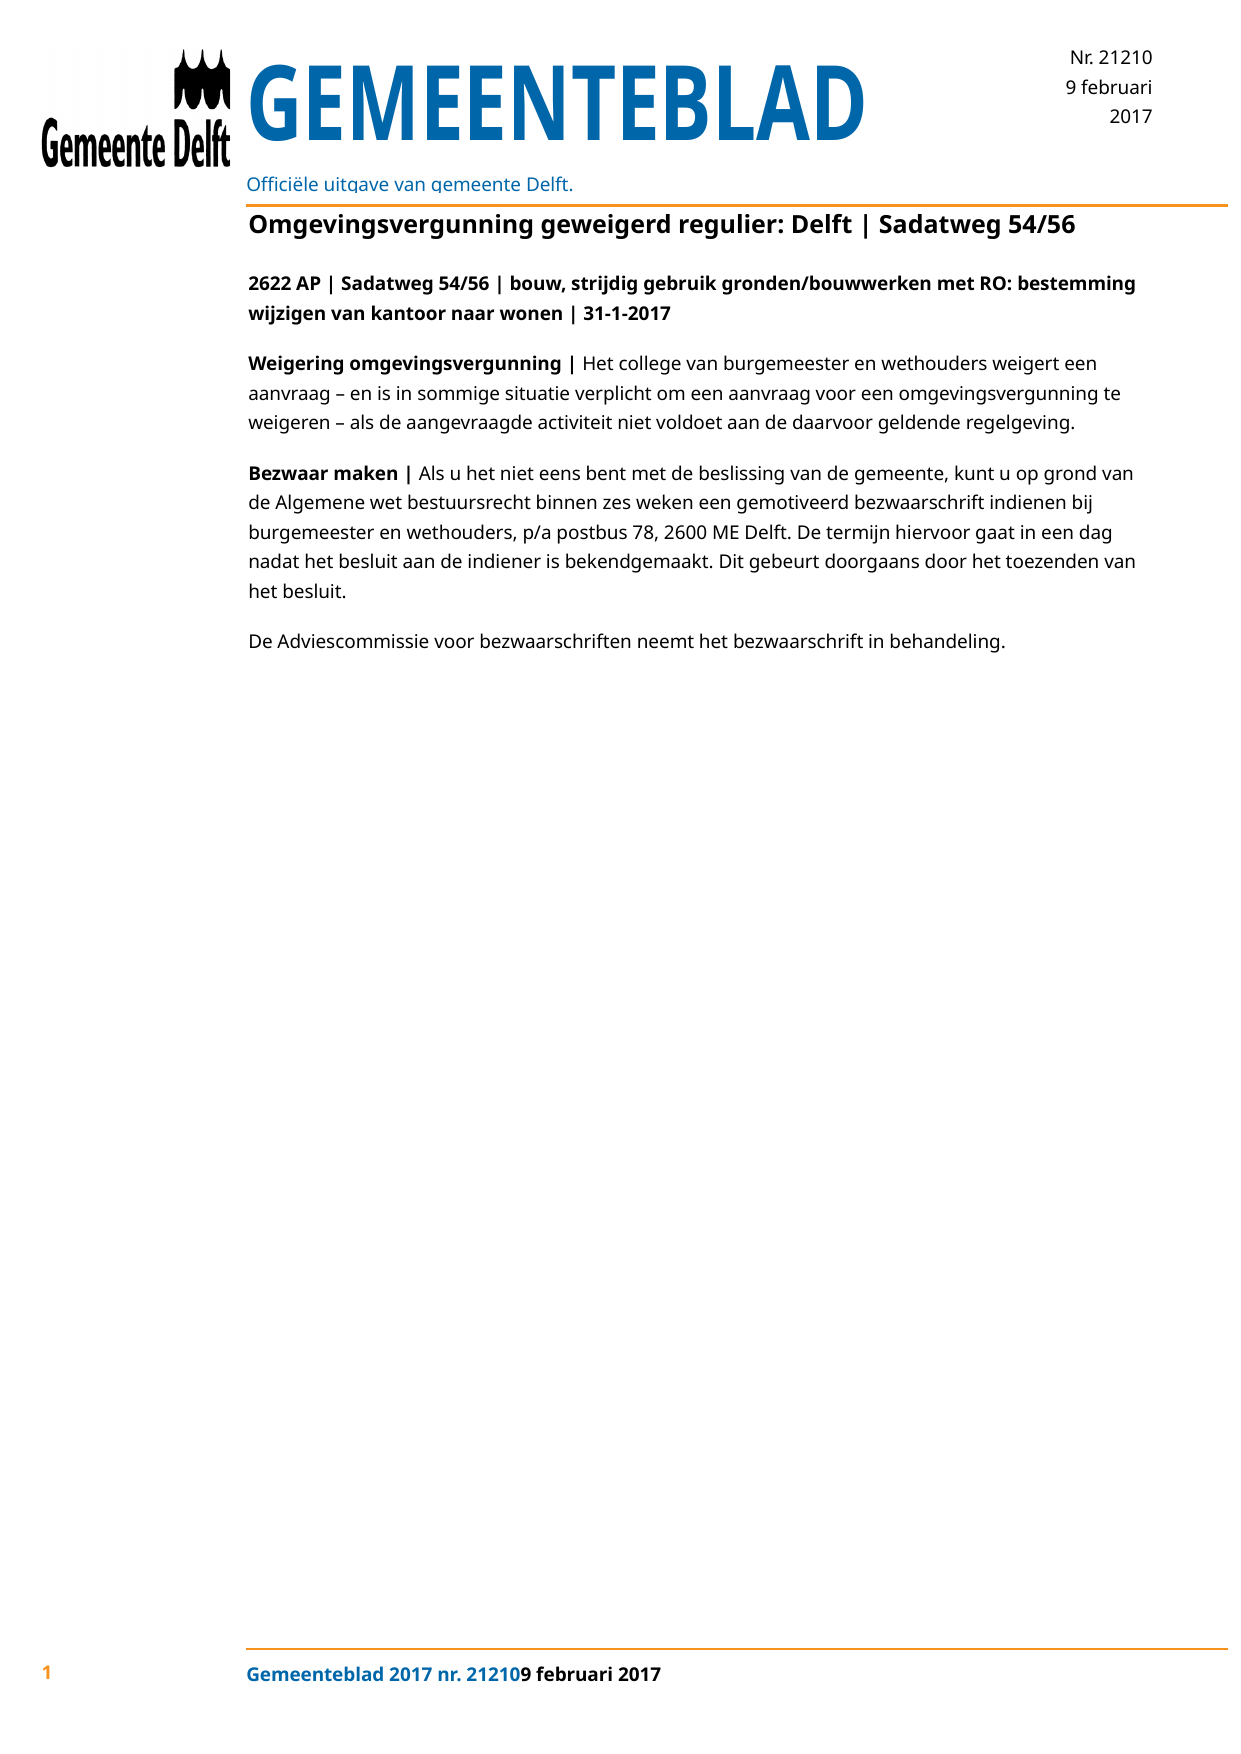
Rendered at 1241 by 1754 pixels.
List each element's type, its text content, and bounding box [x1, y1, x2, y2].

picture [41, 47, 231, 172]
text Omgevingsvergunning geweigerd regulier: Delft | Sadatweg 54/56 [248, 207, 1152, 241]
text Bezwaar maken | Als u het niet eens bent met de beslissing van de gemeente, kunt u op grond van de Algemene wet bestuursrecht binnen zes weken een gemotiveerd bezwaarschrift indienen bij burgemeester en wethouders, p/a postbus 78, 2600 ME Delft. De termijn hiervoor gaat in een dag nadat het besluit aan de indiener is bekendgemaakt. Dit gebeurt doorgaans door het toezenden van het besluit. [248, 460, 1152, 604]
text 2622 AP | Sadatweg 54/56 | bouw, strijdig gebruik gronden/bouwwerken met RO: bestemming wijzigen van kantoor naar wonen | 31-1-2017 [248, 270, 1152, 326]
text De Adviescommissie voor bezwaarschriften neemt het bezwaarschrift in behandeling. [248, 629, 1152, 654]
text Weigering omgevingsvergunning | Het college van burgemeester en wethouders weigert een aanvraag – en is in sommige situatie verplicht om een aanvraag voor een omgevingsvergunning te weigeren – als de aangevraagde activiteit niet voldoet aan de daarvoor geldende regelgeving. [248, 350, 1152, 435]
